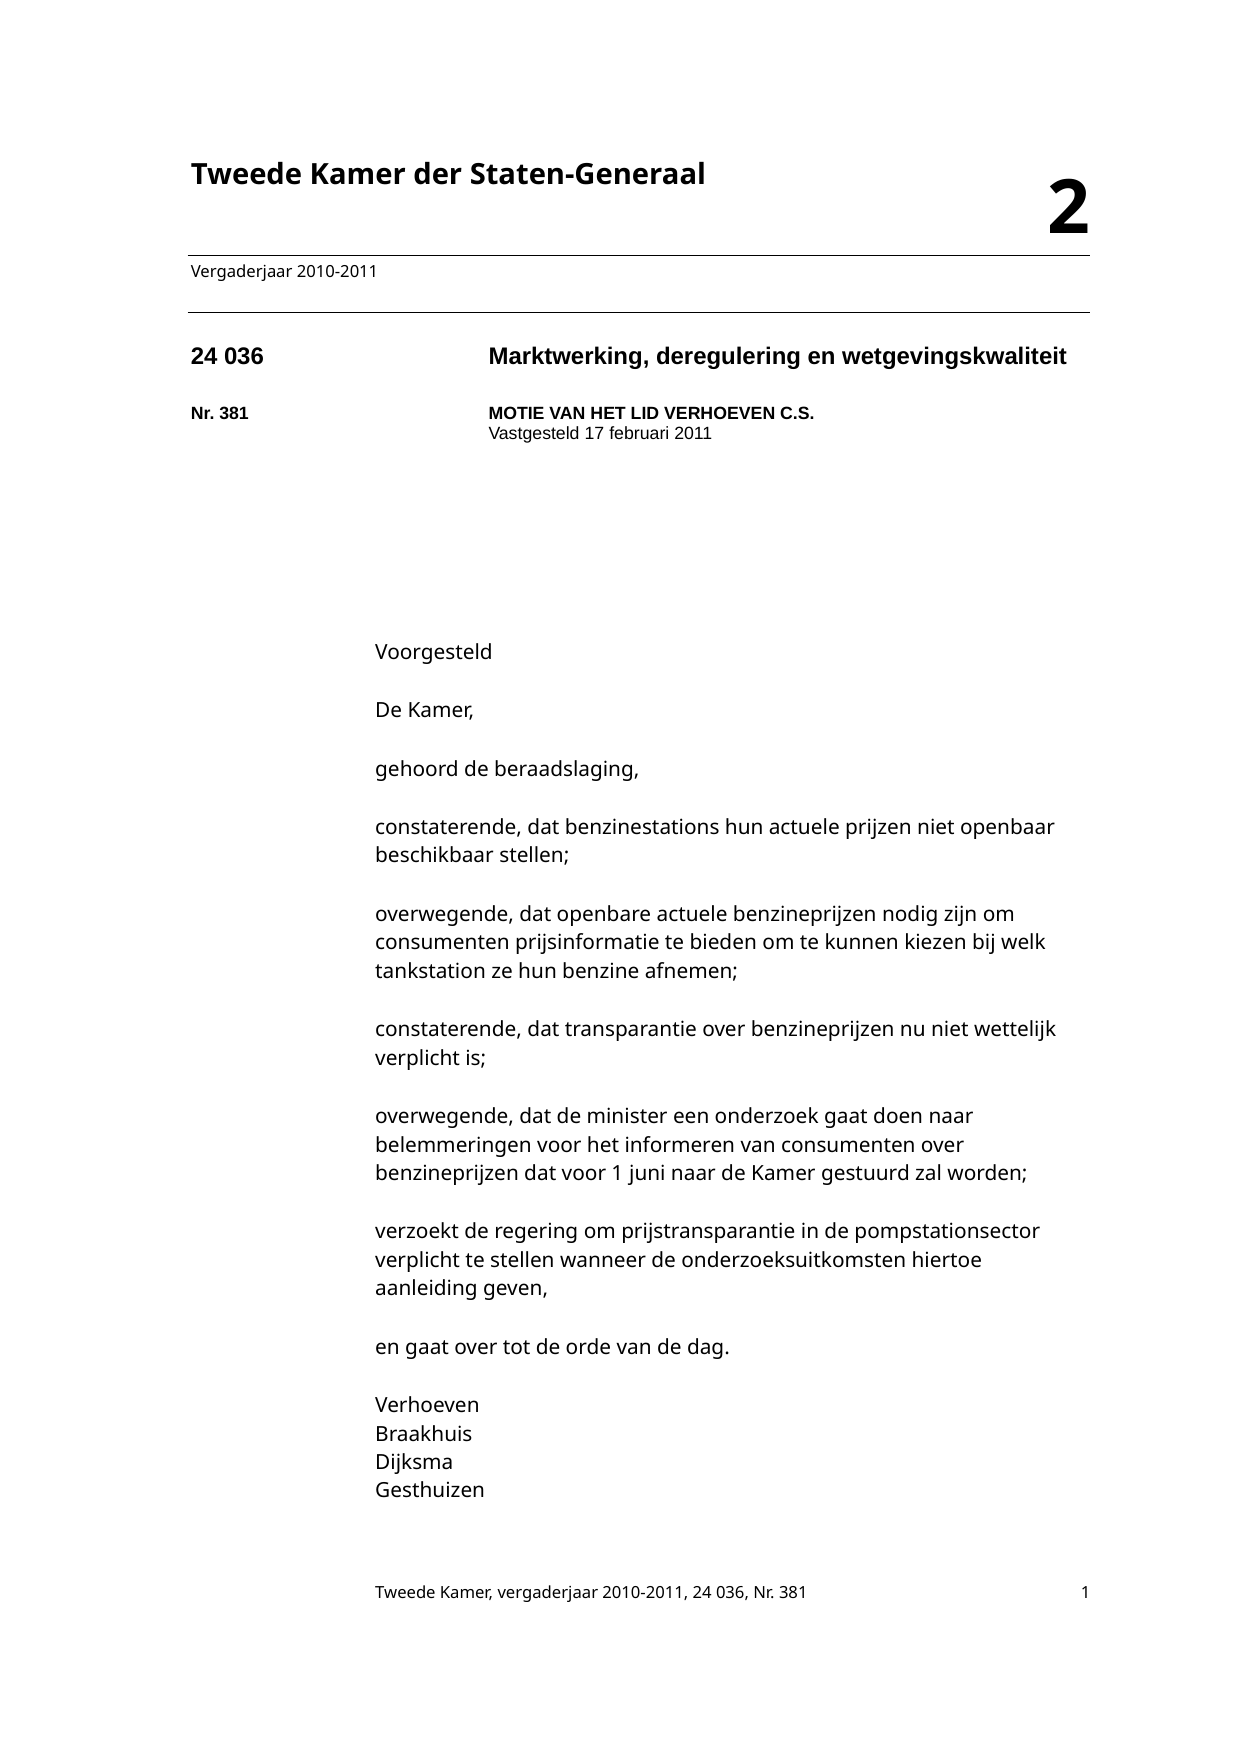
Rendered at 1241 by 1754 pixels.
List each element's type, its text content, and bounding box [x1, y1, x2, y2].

text constaterende, dat benzinestations hun actuele prijzen niet openbaar beschikbaar stellen; [375, 812, 1090, 869]
table_cell Nr. 381 [188, 399, 485, 518]
table_cell Vergaderjaar 2010-2011 [188, 256, 485, 312]
text overwegende, dat openbare actuele benzineprijzen nodig zijn om consumenten prijsinformatie te bieden om te kunnen kiezen bij welk tankstation ze hun benzine afnemen; [375, 899, 1090, 984]
text Gesthuizen [375, 1476, 1090, 1504]
text gehoord de beraadslaging, [375, 754, 1090, 782]
text Braakhuis [375, 1419, 1090, 1447]
table_header Tweede Kamer der Staten-Generaal [188, 150, 909, 255]
text overwegende, dat de minister een onderzoek gaat doen naar belemmeringen voor het informeren van consumenten over benzineprijzen dat voor 1 juni naar de Kamer gestuurd zal worden; [375, 1101, 1090, 1187]
table_cell Marktwerking, deregulering en wetgevingskwaliteit [485, 339, 1090, 399]
text Dijksma [375, 1447, 1090, 1476]
table_cell [485, 256, 1090, 312]
text Voorgesteld [375, 637, 1090, 665]
table_cell 24 036 [188, 339, 485, 399]
text constaterende, dat transparantie over benzineprijzen nu niet wettelijk verplicht is; [375, 1014, 1090, 1071]
text verzoekt de regering om prijstransparantie in de pompstationsector verplicht te stellen wanneer de onderzoeksuitkomsten hiertoe aanleiding geven, [375, 1217, 1090, 1302]
table_cell MOTIE VAN HET LID VERHOEVEN C.S. Vastgesteld 17 februari 2011 [485, 399, 1090, 518]
table_cell [485, 313, 1090, 339]
text en gaat over tot de orde van de dag. [375, 1332, 1090, 1360]
table_header 2 [910, 150, 1090, 255]
table_cell [188, 313, 485, 339]
text De Kamer, [375, 695, 1090, 724]
text Verhoeven [375, 1390, 1090, 1419]
